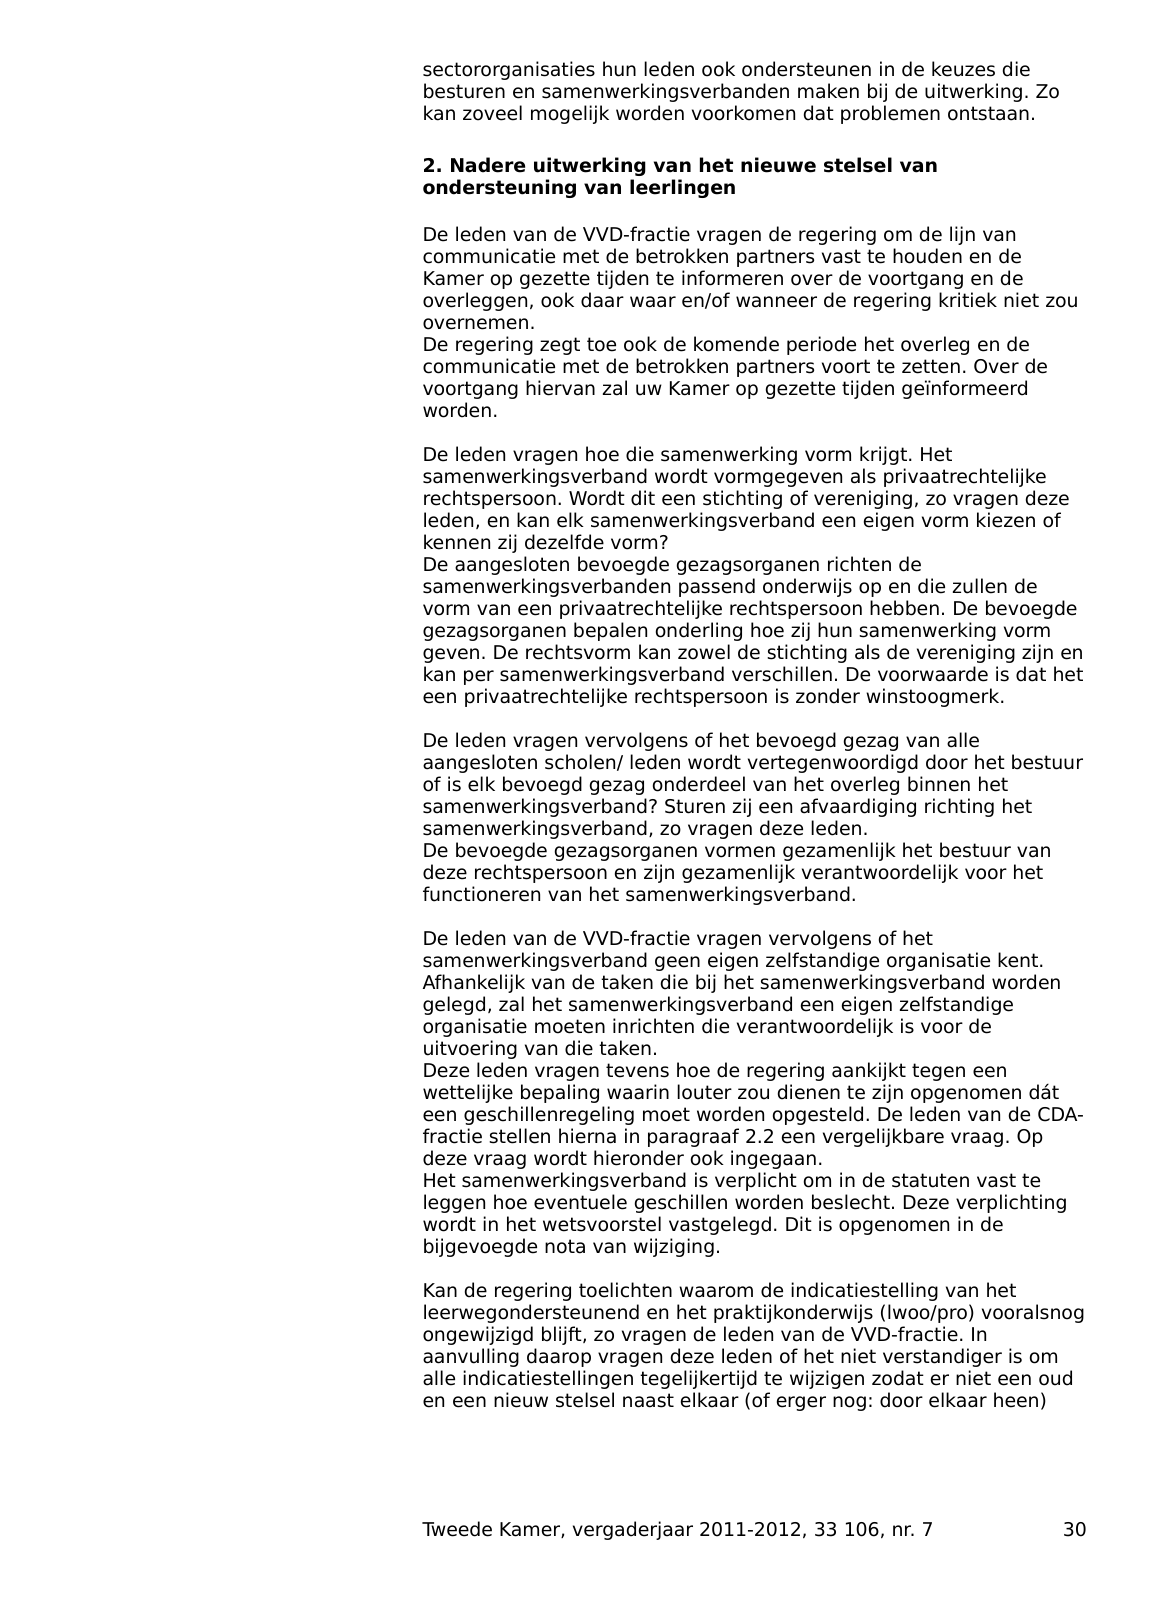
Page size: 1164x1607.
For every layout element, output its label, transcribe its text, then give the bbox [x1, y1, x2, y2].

subtitle 2. Nadere uitwerking van het nieuwe stelsel van ondersteuning van leerlingen [422, 155, 1087, 199]
text De leden van de VVD-fractie vragen de regering om de lijn van communicatie met de betrokken partners vast te houden en de Kamer op gezette tijden te informeren over de voortgang en de overleggen, ook daar waar en/of wanneer de regering kritiek niet zou overnemen. [422, 224, 1087, 334]
text De leden vragen hoe die samenwerking vorm krijgt. Het samenwerkingsverband wordt vormgegeven als privaatrechtelijke rechtspersoon. Wordt dit een stichting of vereniging, zo vragen deze leden, en kan elk samenwerkingsverband een eigen vorm kiezen of kennen zij dezelfde vorm? [422, 444, 1087, 554]
text De regering zegt toe ook de komende periode het overleg en de communicatie met de betrokken partners voort te zetten. Over de voortgang hiervan zal uw Kamer op gezette tijden geïnformeerd worden. [422, 334, 1087, 422]
text De leden van de VVD-fractie vragen vervolgens of het samenwerkingsverband geen eigen zelfstandige organisatie kent. [422, 928, 1087, 972]
text De leden vragen vervolgens of het bevoegd gezag van alle aangesloten scholen/ leden wordt vertegenwoordigd door het bestuur of is elk bevoegd gezag onderdeel van het overleg binnen het samenwerkingsverband? Sturen zij een afvaardiging richting het samenwerkingsverband, zo vragen deze leden. [422, 730, 1087, 840]
text Het samenwerkingsverband is verplicht om in de statuten vast te leggen hoe eventuele geschillen worden beslecht. Deze verplichting wordt in het wetsvoorstel vastgelegd. Dit is opgenomen in de bijgevoegde nota van wijziging. [422, 1170, 1087, 1258]
text sectororganisaties hun leden ook ondersteunen in de keuzes die besturen en samenwerkingsverbanden maken bij de uitwerking. Zo kan zoveel mogelijk worden voorkomen dat problemen ontstaan. [422, 59, 1087, 125]
text De bevoegde gezagsorganen vormen gezamenlijk het bestuur van deze rechtspersoon en zijn gezamenlijk verantwoordelijk voor het functioneren van het samenwerkingsverband. [422, 840, 1087, 906]
text Afhankelijk van de taken die bij het samenwerkingsverband worden gelegd, zal het samenwerkingsverband een eigen zelfstandige organisatie moeten inrichten die verantwoordelijk is voor de uitvoering van die taken. [422, 972, 1087, 1060]
text Deze leden vragen tevens hoe de regering aankijkt tegen een wettelijke bepaling waarin louter zou dienen te zijn opgenomen dát een geschillenregeling moet worden opgesteld. De leden van de CDA-fractie stellen hierna in paragraaf 2.2 een vergelijkbare vraag. Op deze vraag wordt hieronder ook ingegaan. [422, 1060, 1087, 1170]
text De aangesloten bevoegde gezagsorganen richten de samenwerkingsverbanden passend onderwijs op en die zullen de vorm van een privaatrechtelijke rechtspersoon hebben. De bevoegde gezagsorganen bepalen onderling hoe zij hun samenwerking vorm geven. De rechtsvorm kan zowel de stichting als de vereniging zijn en kan per samenwerkingsverband verschillen. De voorwaarde is dat het een privaatrechtelijke rechtspersoon is zonder winstoogmerk. [422, 554, 1087, 708]
text Kan de regering toelichten waarom de indicatiestelling van het leerwegondersteunend en het praktijkonderwijs (lwoo/pro) vooralsnog ongewijzigd blijft, zo vragen de leden van de VVD-fractie. In aanvulling daarop vragen deze leden of het niet verstandiger is om alle indicatiestellingen tegelijkertijd te wijzigen zodat er niet een oud en een nieuw stelsel naast elkaar (of erger nog: door elkaar heen) [422, 1280, 1087, 1412]
